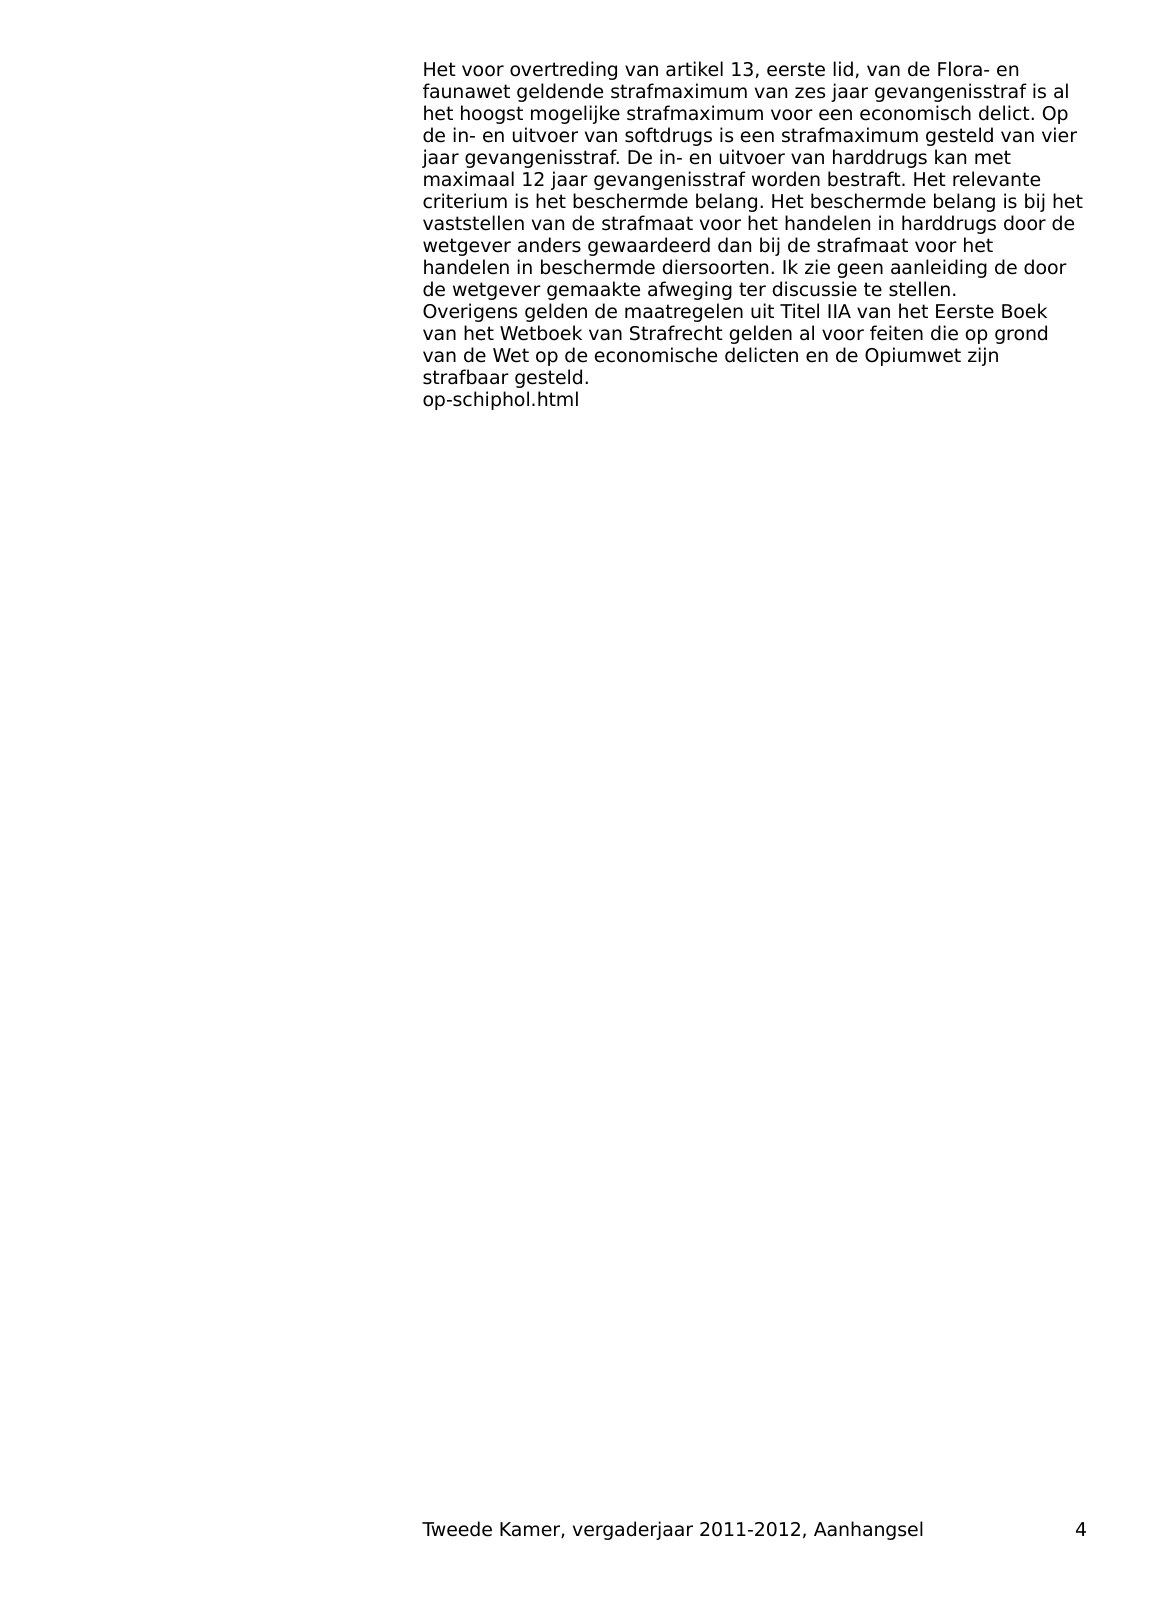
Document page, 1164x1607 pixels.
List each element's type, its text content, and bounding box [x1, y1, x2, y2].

text Overigens gelden de maatregelen uit Titel IIA van het Eerste Boek van het Wetboek van Strafrecht gelden al voor feiten die op grond van de Wet op de economische delicten en de Opiumwet zijn strafbaar gesteld. [422, 301, 1087, 389]
text op-schiphol.html [422, 389, 1087, 411]
text Het voor overtreding van artikel 13, eerste lid, van de Flora- en faunawet geldende strafmaximum van zes jaar gevangenisstraf is al het hoogst mogelijke strafmaximum voor een economisch delict. Op de in- en uitvoer van softdrugs is een strafmaximum gesteld van vier jaar gevangenisstraf. De in- en uitvoer van harddrugs kan met maximaal 12 jaar gevangenisstraf worden bestraft. Het relevante criterium is het beschermde belang. Het beschermde belang is bij het vaststellen van de strafmaat voor het handelen in harddrugs door de wetgever anders gewaardeerd dan bij de strafmaat voor het handelen in beschermde diersoorten. Ik zie geen aanleiding de door de wetgever gemaakte afweging ter discussie te stellen. [422, 59, 1087, 301]
